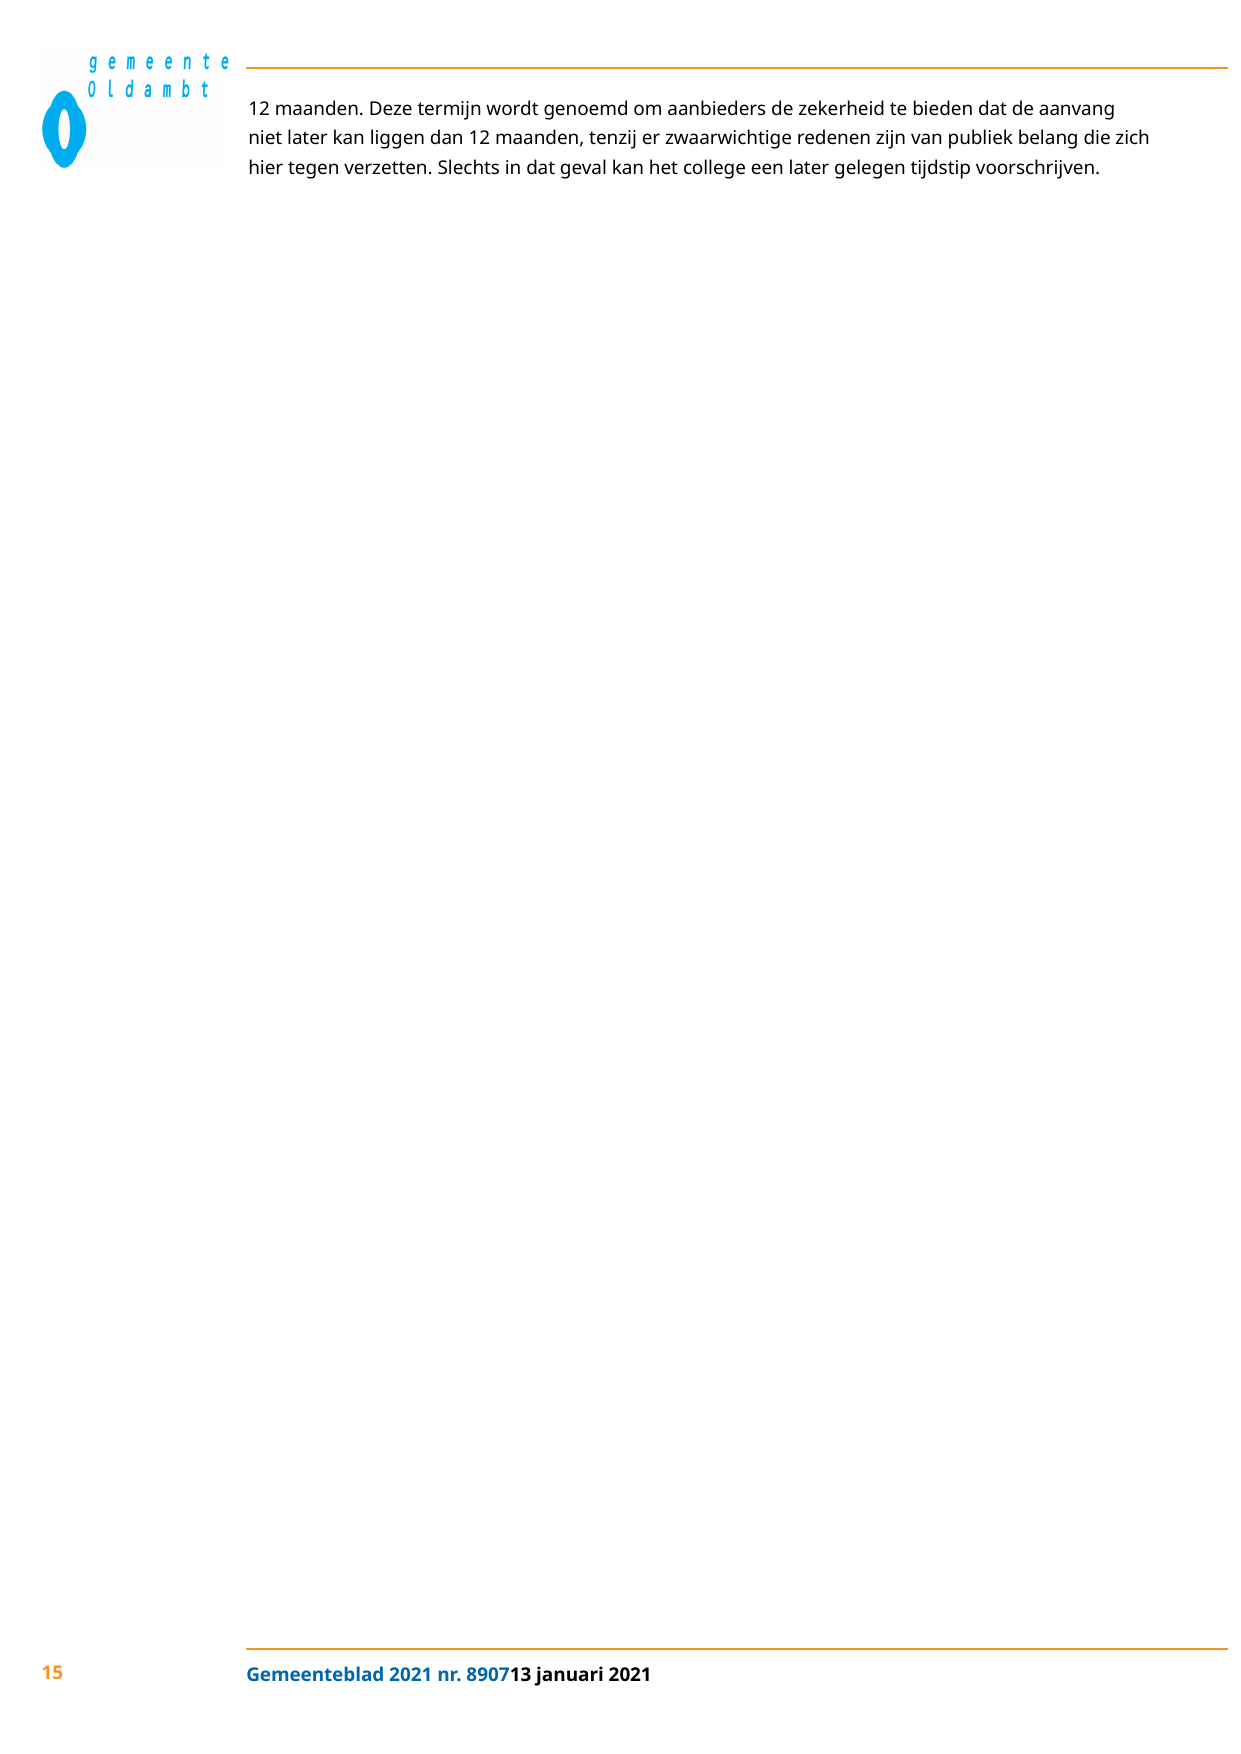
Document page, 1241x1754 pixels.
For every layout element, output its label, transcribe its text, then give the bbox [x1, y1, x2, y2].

picture [41, 47, 231, 172]
text 12 maanden. Deze termijn wordt genoemd om aanbieders de zekerheid te bieden dat de aanvang niet later kan liggen dan 12 maanden, tenzij er zwaarwichtige redenen zijn van publiek belang die zich hier tegen verzetten. Slechts in dat geval kan het college een later gelegen tijdstip voorschrijven. [248, 95, 1152, 180]
